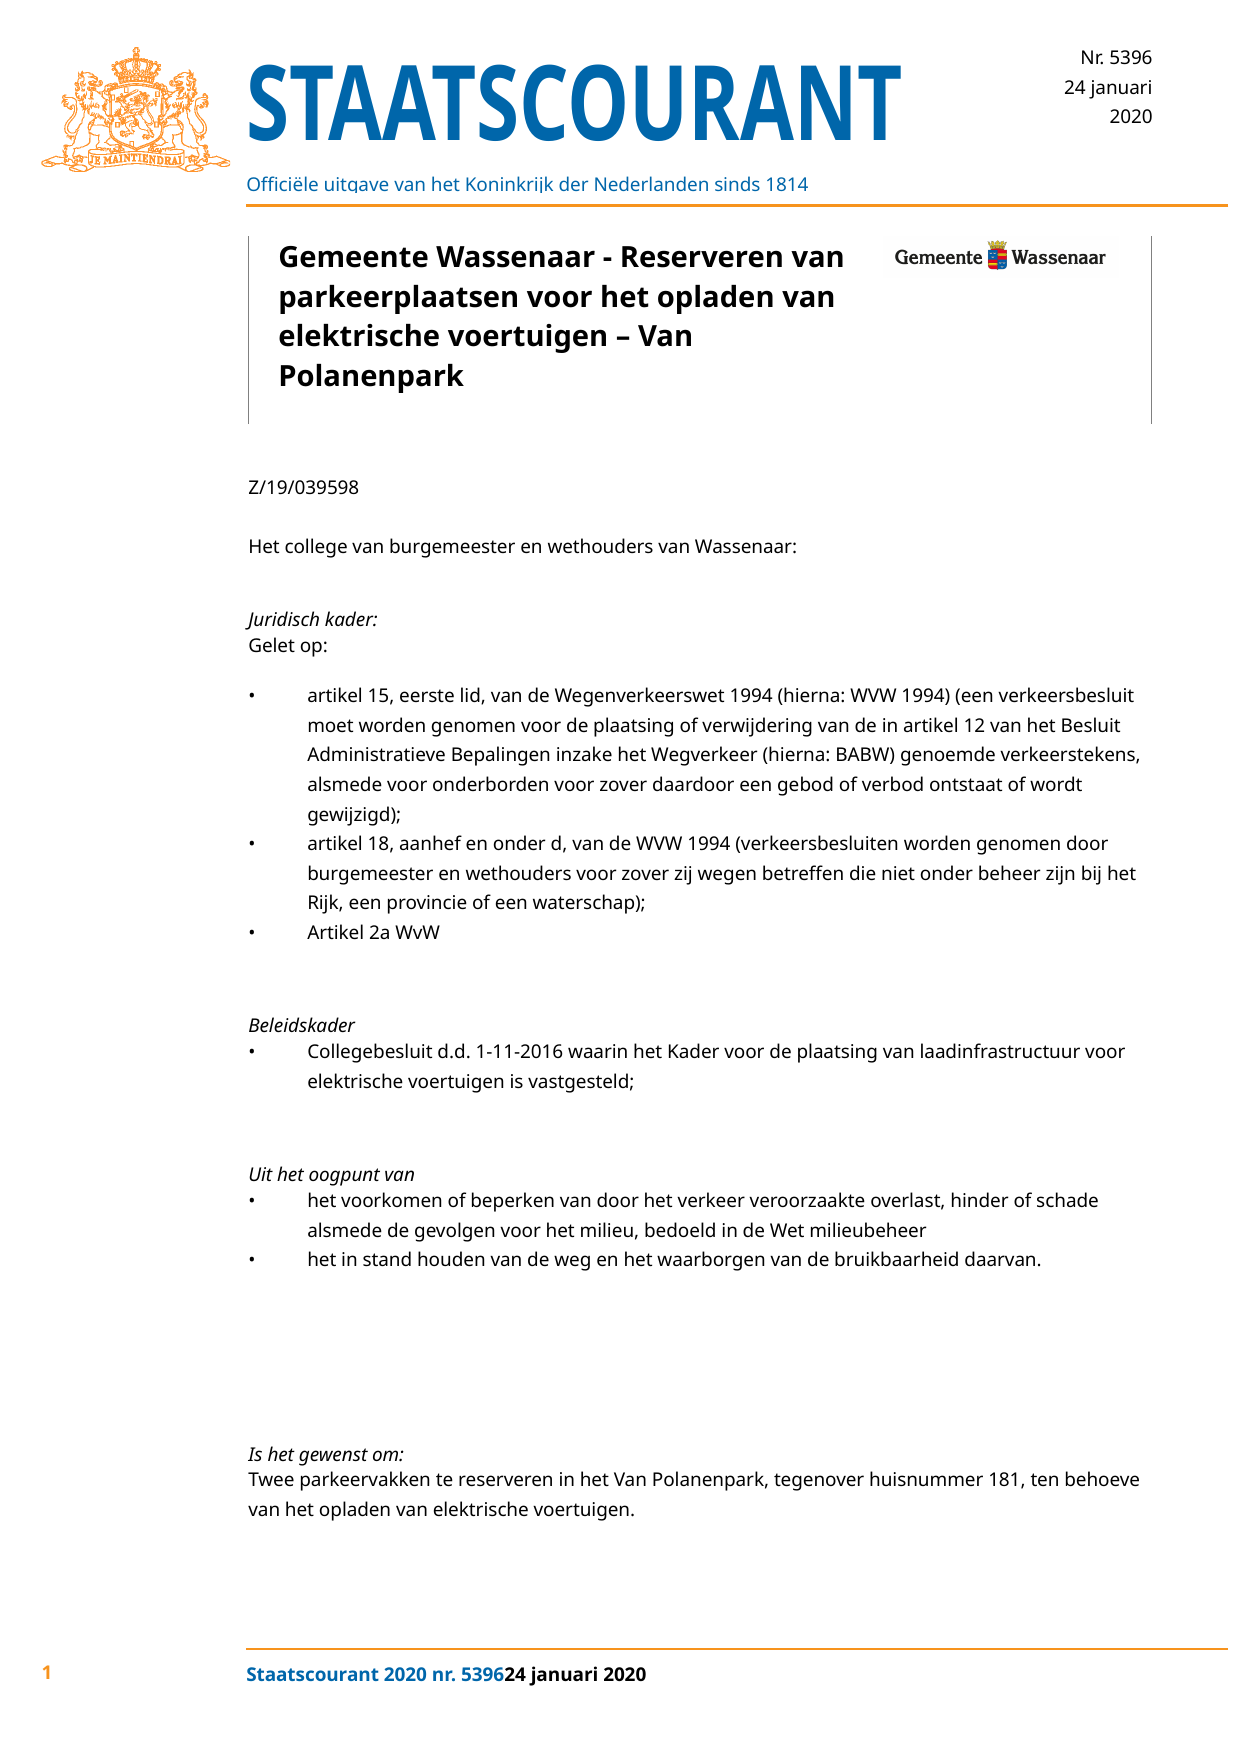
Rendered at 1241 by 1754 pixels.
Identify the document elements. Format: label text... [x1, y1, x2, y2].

list het voorkomen of beperken van door het verkeer veroorzaakte overlast, hinder of schade alsmede de gevolgen voor het milieu, bedoeld in de Wet milieubeheer [248, 1187, 1152, 1242]
text Het college van burgemeester en wethouders van Wassenaar: [248, 533, 1152, 559]
picture [882, 236, 1119, 278]
text Twee parkeervakken te reserveren in het Van Polanenpark, tegenover huisnummer 181, ten behoeve van het opladen van elektrische voertuigen. [248, 1466, 1152, 1522]
list artikel 15, eerste lid, van de Wegenverkeerswet 1994 (hierna: WVW 1994) (een verkeersbesluit moet worden genomen voor de plaatsing of verwijdering van de in artikel 12 van het Besluit Administratieve Bepalingen inzake het Wegverkeer (hierna: BABW) genoemde verkeerstekens, alsmede voor onderborden voor zover daardoor een gebod of verbod ontstaat of wordt gewijzigd); [248, 682, 1152, 826]
text Gelet op: [248, 632, 1152, 658]
picture [41, 47, 231, 172]
table_header [850, 236, 1151, 424]
list Collegebesluit d.d. 1-11-2016 waarin het Kader voor de plaatsing van laadinfrastructuur voor elektrische voertuigen is vastgesteld; [248, 1038, 1152, 1094]
list Artikel 2a WvW [248, 919, 1152, 945]
list artikel 18, aanhef en onder d, van de WVW 1994 (verkeersbesluiten worden genomen door burgemeester en wethouders voor zover zij wegen betreffen die niet onder beheer zijn bij het Rijk, een provincie of een waterschap); [248, 830, 1152, 915]
text Juridisch kader: [248, 606, 1152, 632]
text Is het gewenst om: [248, 1441, 1152, 1466]
text Z/19/039598 [248, 474, 1152, 500]
table_header Gemeente Wassenaar - Reserveren van parkeerplaatsen voor het opladen van elektrische voertuigen – Van Polanenpark [249, 236, 850, 424]
list het in stand houden van de weg en het waarborgen van de bruikbaarheid daarvan. [248, 1246, 1152, 1272]
text Uit het oogpunt van [248, 1161, 1152, 1187]
text Beleidskader [248, 1013, 1152, 1038]
